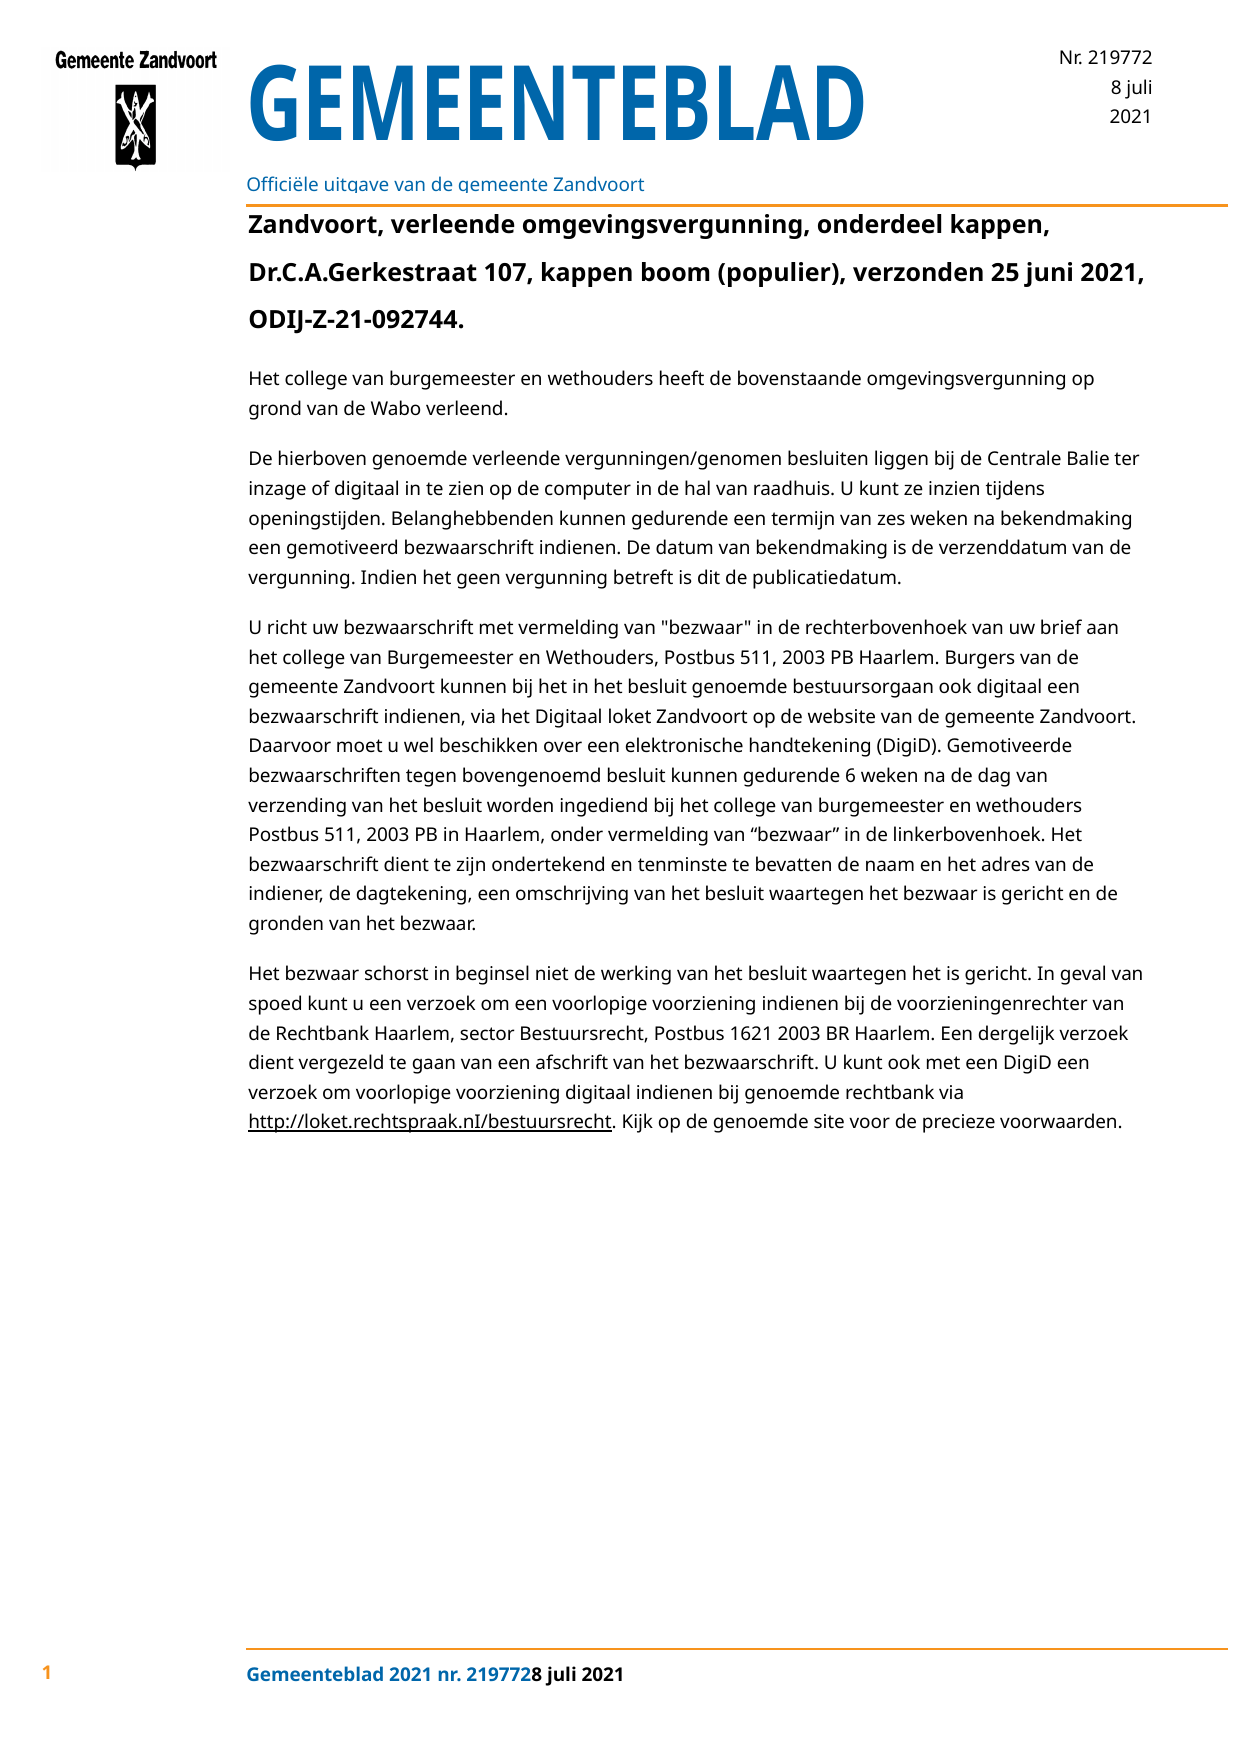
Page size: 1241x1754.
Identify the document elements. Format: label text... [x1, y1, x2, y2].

text U richt uw bezwaarschrift met vermelding van "bezwaar" in de rechterbovenhoek van uw brief aan het college van Burgemeester en Wethouders, Postbus 511, 2003 PB Haarlem. Burgers van de gemeente Zandvoort kunnen bij het in het besluit genoemde bestuursorgaan ook digitaal een bezwaarschrift indienen, via het Digitaal loket Zandvoort op de website van de gemeente Zandvoort. Daarvoor moet u wel beschikken over een elektronische handtekening (DigiD). Gemotiveerde bezwaarschriften tegen bovengenoemd besluit kunnen gedurende 6 weken na de dag van verzending van het besluit worden ingediend bij het college van burgemeester en wethouders Postbus 511, 2003 PB in Haarlem, onder vermelding van “bezwaar” in de linkerbovenhoek. Het bezwaarschrift dient te zijn ondertekend en tenminste te bevatten de naam en het adres van de indiener, de dagtekening, een omschrijving van het besluit waartegen het bezwaar is gericht en de gronden van het bezwaar. [248, 614, 1152, 936]
text Zandvoort, verleende omgevingsvergunning, onderdeel kappen, Dr.C.A.Gerkestraat 107, kappen boom (populier), verzonden 25 juni 2021, ODIJ-Z-21-092744. [248, 207, 1152, 336]
text De hierboven genoemde verleende vergunningen/genomen besluiten liggen bij de Centrale Balie ter inzage of digitaal in te zien op de computer in de hal van raadhuis. U kunt ze inzien tijdens openingstijden. Belanghebbenden kunnen gedurende een termijn van zes weken na bekendmaking een gemotiveerd bezwaarschrift indienen. De datum van bekendmaking is de verzenddatum van de vergunning. Indien het geen vergunning betreft is dit de publicatiedatum. [248, 446, 1152, 589]
text Het college van burgemeester en wethouders heeft de bovenstaande omgevingsvergunning op grond van de Wabo verleend. [248, 366, 1152, 421]
text Het bezwaar schorst in beginsel niet de werking van het besluit waartegen het is gericht. In geval van spoed kunt u een verzoek om een voorlopige voorziening indienen bij de voorzieningenrechter van de Rechtbank Haarlem, sector Bestuursrecht, Postbus 1621 2003 BR Haarlem. Een dergelijk verzoek dient vergezeld te gaan van een afschrift van het bezwaarschrift. U kunt ook met een DigiD een verzoek om voorlopige voorziening digitaal indienen bij genoemde rechtbank via http://loket.rechtspraak.nI/bestuursrecht. Kijk op de genoemde site voor de precieze voorwaarden. [248, 961, 1152, 1134]
picture [41, 47, 231, 172]
